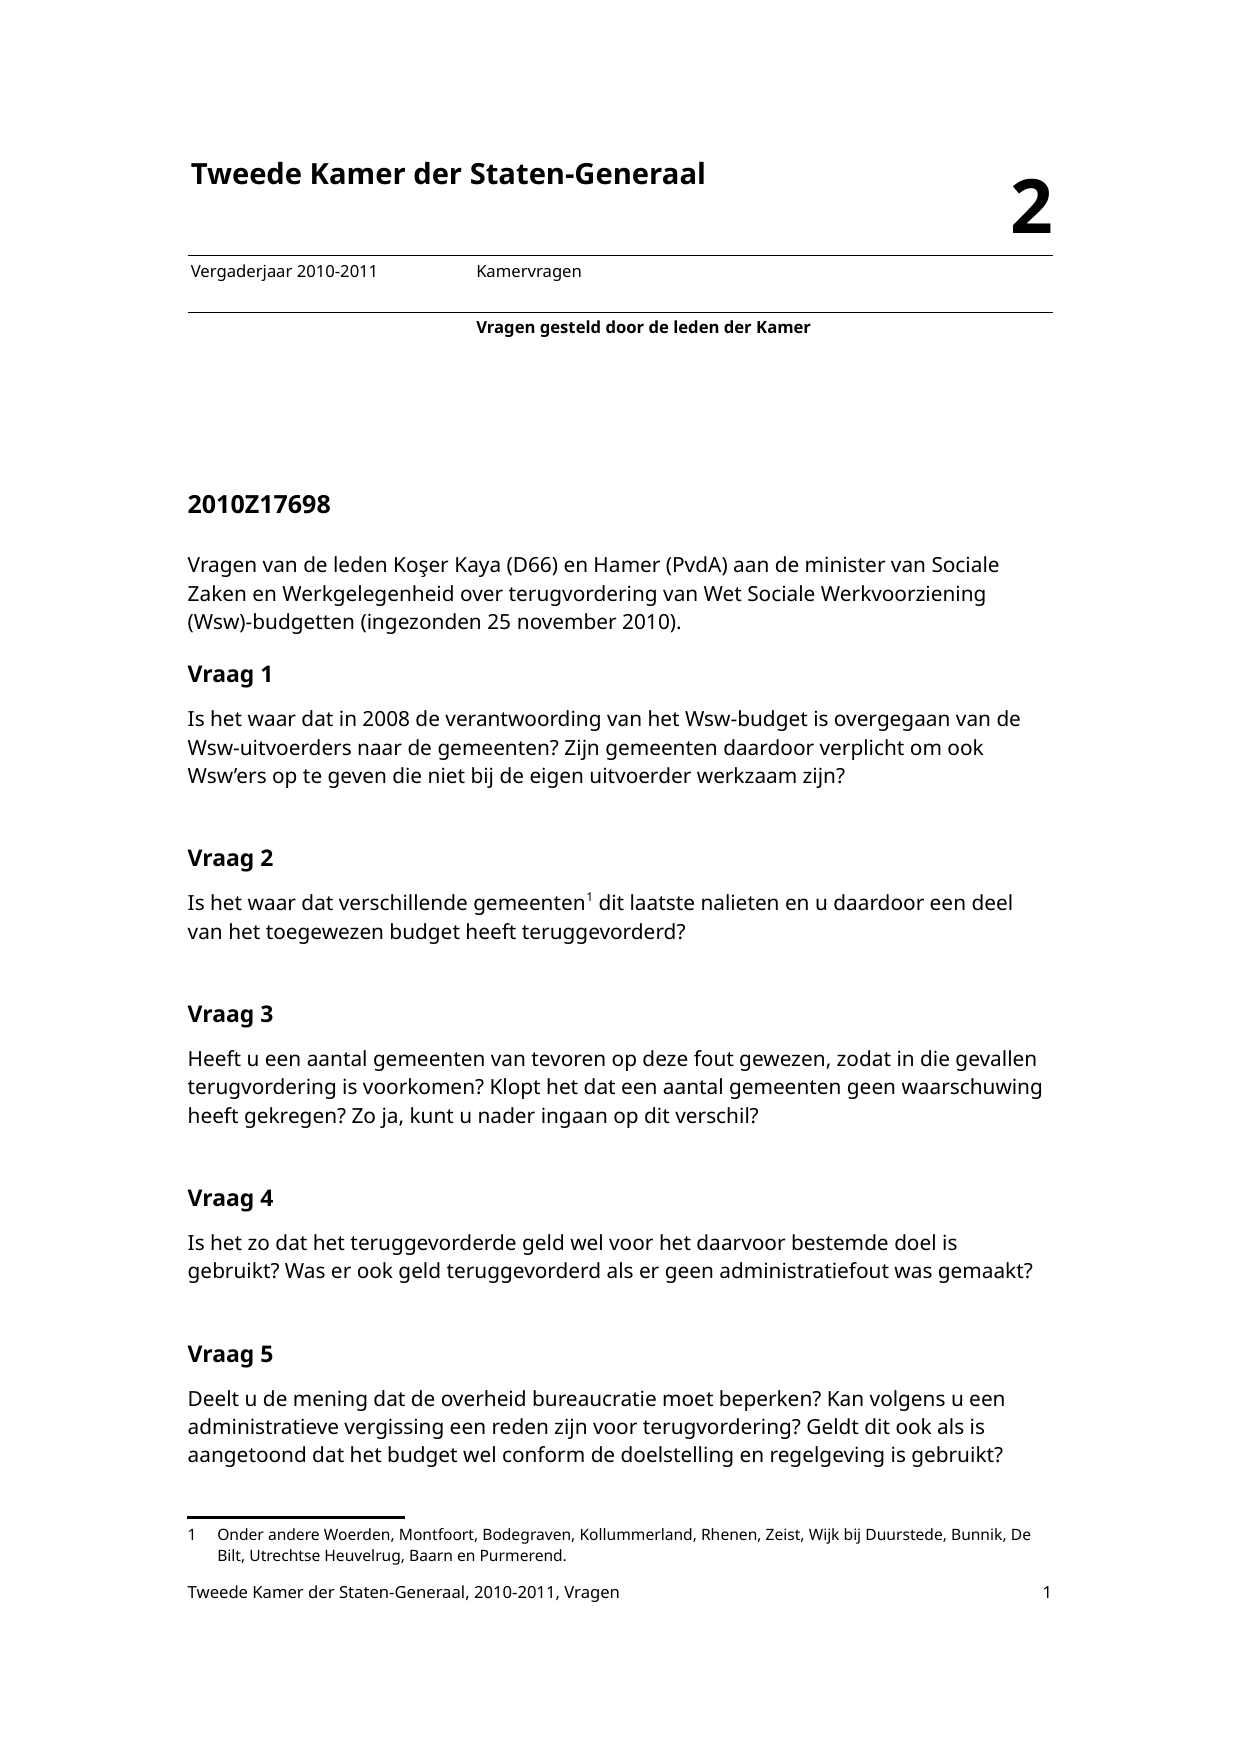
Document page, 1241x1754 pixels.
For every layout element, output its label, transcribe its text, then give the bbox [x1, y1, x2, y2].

text Deelt u de mening dat de overheid bureaucratie moet beperken? Kan volgens u een administratieve vergissing een reden zijn voor terugvordering? Geldt dit ook als is aangetoond dat het budget wel conform de doelstelling en regelgeving is gebruikt? [187, 1384, 1053, 1469]
subtitle Vraag 2 [187, 842, 1053, 873]
subtitle Vraag 1 [187, 658, 1053, 689]
table_cell Vragen gesteld door de leden der Kamer [473, 313, 1053, 339]
text Onder andere Woerden, Montfoort, Bodegraven, Kollummerland, Rhenen, Zeist, Wijk bij Duurstede, Bunnik, De Bilt, Utrechtse Heuvelrug, Baarn en Purmerend. [187, 1509, 1053, 1566]
text Is het zo dat het teruggevorderde geld wel voor het daarvoor bestemde doel is gebruikt? Was er ook geld teruggevorderd als er geen administratiefout was gemaakt? [187, 1228, 1053, 1285]
subtitle Vraag 5 [187, 1337, 1053, 1369]
table_cell [188, 313, 473, 339]
subtitle Vraag 4 [187, 1182, 1053, 1213]
table_header 2 [880, 150, 1053, 255]
text Is het waar dat verschillende gemeenten dit laatste nalieten en u daardoor een deel van het toegewezen budget heeft teruggevorderd? [187, 888, 1053, 945]
table_header Tweede Kamer der Staten-Generaal [188, 150, 879, 255]
text Vragen van de leden Koşer Kaya (D66) en Hamer (PvdA) aan de minister van Sociale Zaken en Werkgelegenheid over terugvordering van Wet Sociale Werkvoorziening (Wsw)-budgetten (ingezonden 25 november 2010). [187, 550, 1053, 636]
table_cell Vergaderjaar 2010-2011 [188, 256, 473, 312]
text Is het waar dat in 2008 de verantwoording van het Wsw-budget is overgegaan van de Wsw-uitvoerders naar de gemeenten? Zijn gemeenten daardoor verplicht om ook Wsw’ers op te geven die niet bij de eigen uitvoerder werkzaam zijn? [187, 704, 1053, 790]
table_cell Kamervragen [473, 256, 1053, 312]
text Heeft u een aantal gemeenten van tevoren op deze fout gewezen, zodat in die gevallen terugvordering is voorkomen? Klopt het dat een aantal gemeenten geen waarschuwing heeft gekregen? Zo ja, kunt u nader ingaan op dit verschil? [187, 1044, 1053, 1129]
subtitle Vraag 3 [187, 998, 1053, 1029]
text 2010Z17698 [187, 487, 1053, 521]
